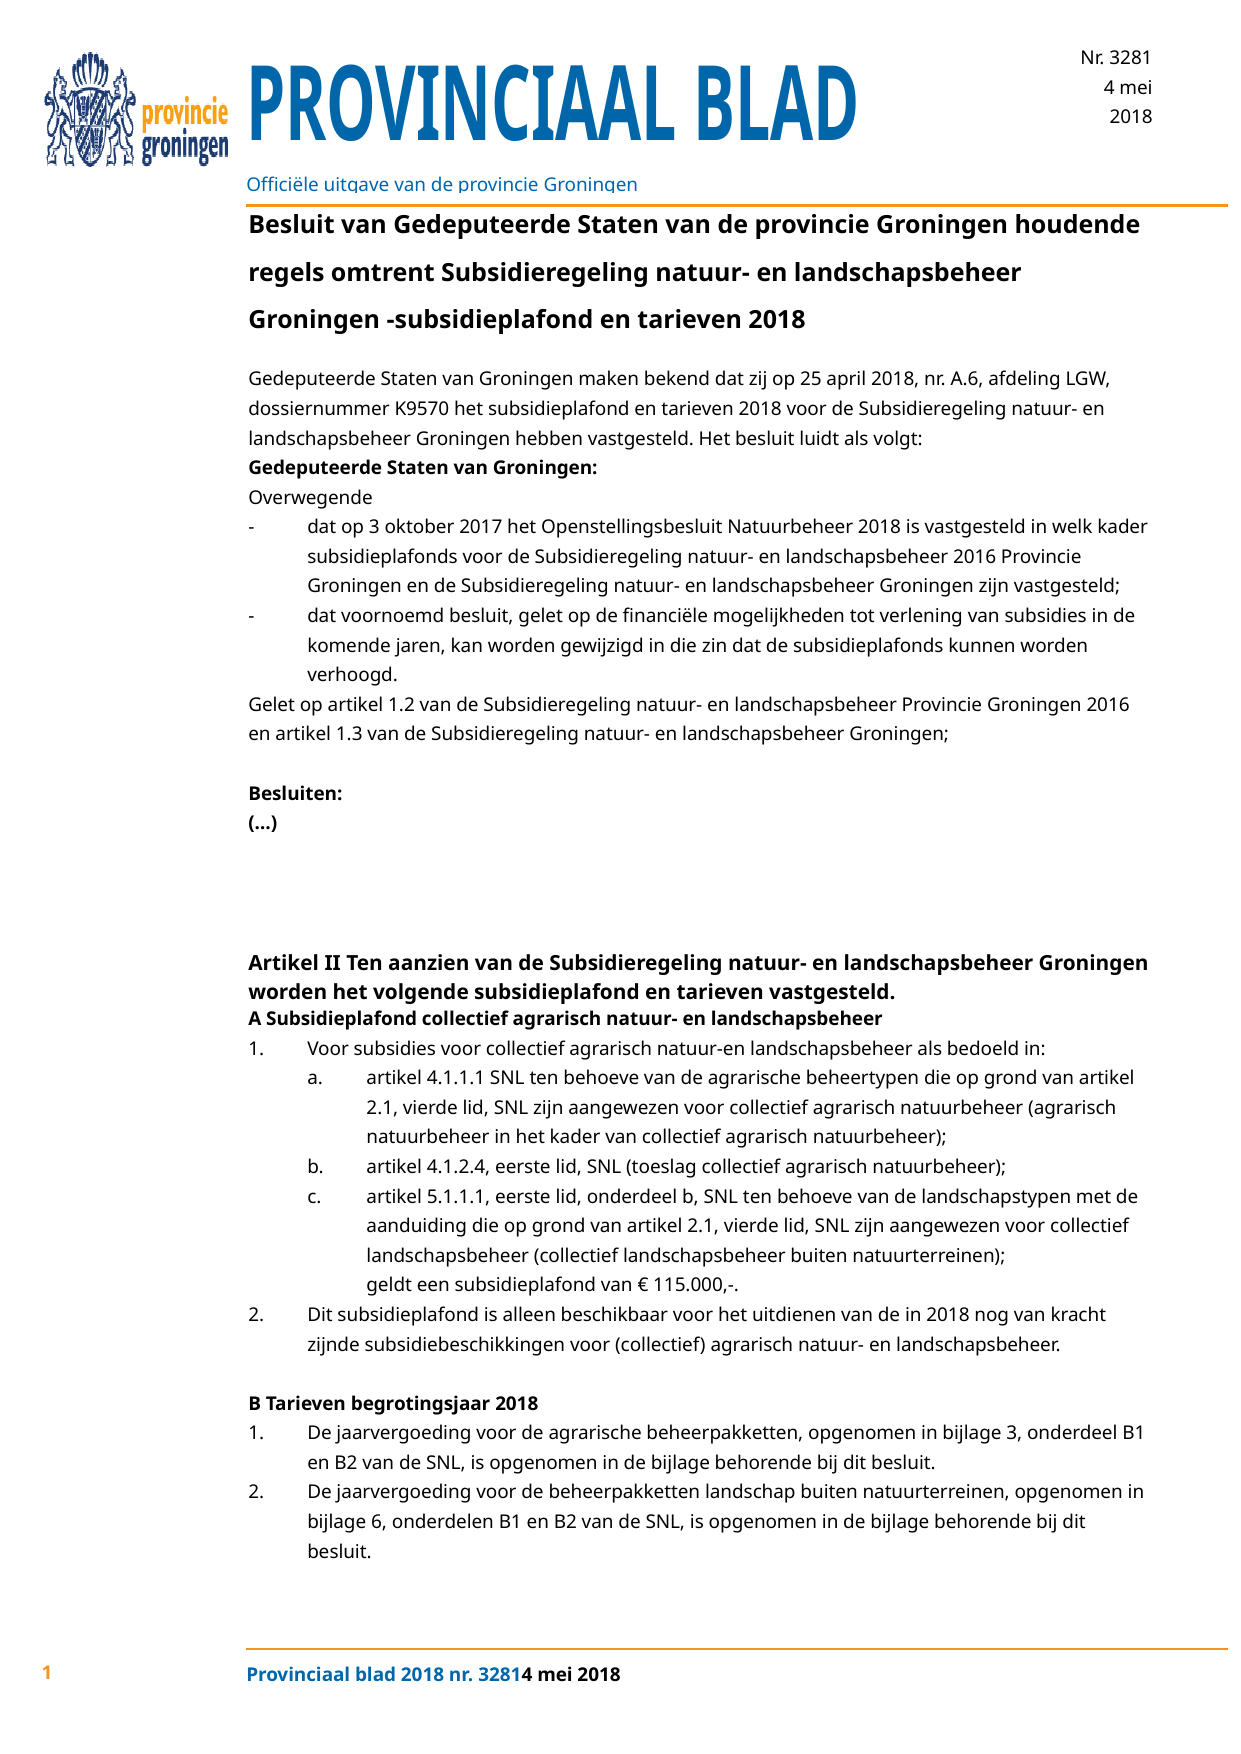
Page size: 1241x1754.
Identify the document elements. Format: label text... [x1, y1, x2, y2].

list Voor subsidies voor collectief agrarisch natuur-en landschapsbeheer als bedoeld in: [248, 1035, 1152, 1061]
text A Subsidieplafond collectief agrarisch natuur- en landschapsbeheer [248, 1005, 1152, 1031]
list dat op 3 oktober 2017 het Openstellingsbesluit Natuurbeheer 2018 is vastgesteld in welk kader subsidieplafonds voor de Subsidieregeling natuur- en landschapsbeheer 2016 Provincie Groningen en de Subsidieregeling natuur- en landschapsbeheer Groningen zijn vastgesteld; [248, 513, 1152, 598]
text Overwegende [248, 484, 1152, 509]
text Besluit van Gedeputeerde Staten van de provincie Groningen houdende regels omtrent Subsidieregeling natuur- en landschapsbeheer Groningen -subsidieplafond en tarieven 2018 [248, 207, 1152, 336]
text Gelet op artikel 1.2 van de Subsidieregeling natuur- en landschapsbeheer Provincie Groningen 2016 en artikel 1.3 van de Subsidieregeling natuur- en landschapsbeheer Groningen; [248, 691, 1152, 746]
list artikel 4.1.2.4, eerste lid, SNL (toeslag collectief agrarisch natuurbeheer); [307, 1153, 1152, 1179]
text B Tarieven begrotingsjaar 2018 [248, 1390, 1152, 1416]
list artikel 4.1.1.1 SNL ten behoeve van de agrarische beheertypen die op grond van artikel 2.1, vierde lid, SNL zijn aangewezen voor collectief agrarisch natuurbeheer (agrarisch natuurbeheer in het kader van collectief agrarisch natuurbeheer); [307, 1064, 1152, 1149]
list De jaarvergoeding voor de agrarische beheerpakketten, opgenomen in bijlage 3, onderdeel B1 en B2 van de SNL, is opgenomen in de bijlage behorende bij dit besluit. [248, 1419, 1152, 1475]
text Gedeputeerde Staten van Groningen: [248, 454, 1152, 480]
list Dit subsidieplafond is alleen beschikbaar voor het uitdienen van de in 2018 nog van kracht zijnde subsidiebeschikkingen voor (collectief) agrarisch natuur- en landschapsbeheer. [248, 1301, 1152, 1356]
text Besluiten: [248, 780, 1152, 805]
list artikel 5.1.1.1, eerste lid, onderdeel b, SNL ten behoeve van de landschapstypen met de aanduiding die op grond van artikel 2.1, vierde lid, SNL zijn aangewezen voor collectief landschapsbeheer (collectief landschapsbeheer buiten natuurterreinen); [307, 1183, 1152, 1268]
text Artikel II Ten aanzien van de Subsidieregeling natuur- en landschapsbeheer Groningen worden het volgende subsidieplafond en tarieven vastgesteld. [248, 948, 1152, 1005]
text Gedeputeerde Staten van Groningen maken bekend dat zij op 25 april 2018, nr. A.6, afdeling LGW, dossiernummer K9570 het subsidieplafond en tarieven 2018 voor de Subsidieregeling natuur- en landschapsbeheer Groningen hebben vastgesteld. Het besluit luidt als volgt: [248, 366, 1152, 450]
picture [41, 47, 231, 172]
text (…) [248, 809, 1152, 835]
list geldt een subsidieplafond van € 115.000,-. [307, 1272, 1152, 1297]
list De jaarvergoeding voor de beheerpakketten landschap buiten natuurterreinen, opgenomen in bijlage 6, onderdelen B1 en B2 van de SNL, is opgenomen in de bijlage behorende bij dit besluit. [248, 1479, 1152, 1563]
list dat voornoemd besluit, gelet op de financiële mogelijkheden tot verlening van subsidies in de komende jaren, kan worden gewijzigd in die zin dat de subsidieplafonds kunnen worden verhoogd. [248, 602, 1152, 687]
